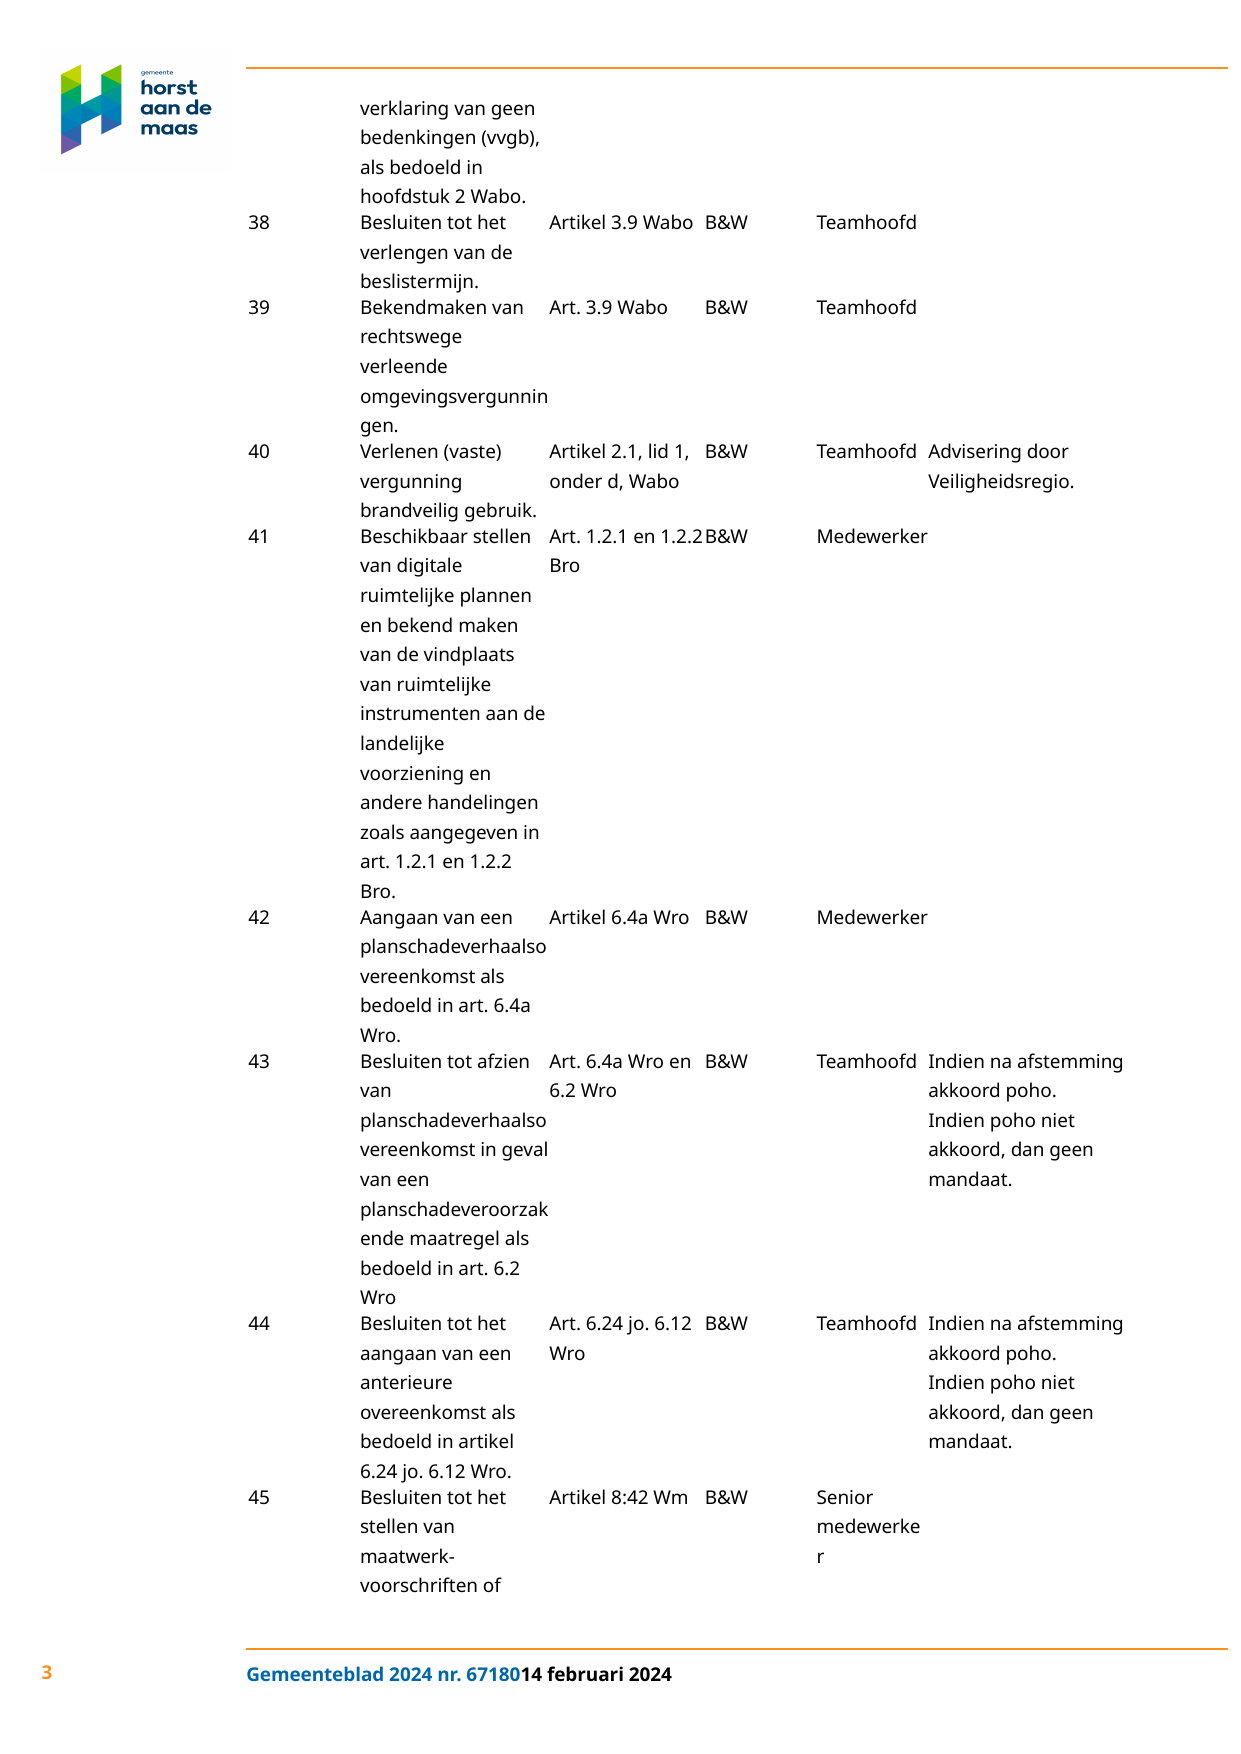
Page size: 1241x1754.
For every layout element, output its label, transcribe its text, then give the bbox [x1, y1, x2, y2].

table_cell B&W [705, 523, 816, 904]
table_cell Teamhoofd [816, 1048, 928, 1310]
table_cell Art. 3.9 Wabo [549, 294, 704, 438]
table_cell Medewerker [816, 523, 928, 904]
table_cell 39 [248, 294, 360, 438]
table_cell B&W [705, 438, 816, 523]
table_cell verklaring van geen bedenkingen (vvgb), als bedoeld in hoofdstuk 2 Wabo. [360, 95, 549, 209]
table_cell [928, 1484, 1152, 1598]
table_cell Indien na afstemming akkoord poho. Indien poho niet akkoord, dan geen mandaat. [928, 1310, 1152, 1484]
table_cell 40 [248, 438, 360, 523]
table_cell B&W [705, 294, 816, 438]
table_cell Bekendmaken van rechtswege verleende omgevingsvergunningen. [360, 294, 549, 438]
table_cell B&W [705, 1310, 816, 1484]
table_cell Aangaan van een planschadeverhaalsovereenkomst als bedoeld in art. 6.4a Wro. [360, 904, 549, 1048]
table_cell Artikel 3.9 Wabo [549, 209, 704, 294]
table_cell 45 [248, 1484, 360, 1598]
table_cell B&W [705, 209, 816, 294]
table_cell [705, 95, 816, 209]
table_cell 43 [248, 1048, 360, 1310]
table_cell [248, 95, 360, 209]
table_cell Besluiten tot het stellen van maatwerk-voorschriften of [360, 1484, 549, 1598]
table_cell Besluiten tot het verlengen van de beslistermijn. [360, 209, 549, 294]
table_cell 42 [248, 904, 360, 1048]
table_cell Teamhoofd [816, 294, 928, 438]
table_cell Beschikbaar stellen van digitale ruimtelijke plannen en bekend maken van de vindplaats van ruimtelijke instrumenten aan de landelijke voorziening en andere handelingen zoals aangegeven in art. 1.2.1 en 1.2.2 Bro. [360, 523, 549, 904]
table_cell [928, 523, 1152, 904]
table_cell Art. 6.24 jo. 6.12 Wro [549, 1310, 704, 1484]
table_cell Artikel 8:42 Wm [549, 1484, 704, 1598]
table_cell [928, 904, 1152, 1048]
table_cell Teamhoofd [816, 1310, 928, 1484]
table_cell [928, 95, 1152, 209]
table_cell Artikel 6.4a Wro [549, 904, 704, 1048]
table_cell Besluiten tot afzien van planschadeverhaalsovereenkomst in geval van een planschadeveroorzakende maatregel als bedoeld in art. 6.2 Wro [360, 1048, 549, 1310]
table_cell Art. 6.4a Wro en 6.2 Wro [549, 1048, 704, 1310]
table_cell Art. 1.2.1 en 1.2.2 Bro [549, 523, 704, 904]
table_cell [549, 95, 704, 209]
table_cell Verlenen (vaste) vergunning brandveilig gebruik. [360, 438, 549, 523]
table_cell Teamhoofd [816, 438, 928, 523]
table_cell 44 [248, 1310, 360, 1484]
table_cell 38 [248, 209, 360, 294]
table_cell 41 [248, 523, 360, 904]
table_cell B&W [705, 1048, 816, 1310]
table_cell Medewerker [816, 904, 928, 1048]
table_cell B&W [705, 1484, 816, 1598]
table_cell [928, 294, 1152, 438]
table_cell Teamhoofd [816, 209, 928, 294]
table_cell Advisering door Veiligheidsregio. [928, 438, 1152, 523]
table_cell [816, 95, 928, 209]
picture [41, 47, 231, 172]
table_cell Senior medewerker [816, 1484, 928, 1598]
table_cell Indien na afstemming akkoord poho. Indien poho niet akkoord, dan geen mandaat. [928, 1048, 1152, 1310]
table_cell Artikel 2.1, lid 1, onder d, Wabo [549, 438, 704, 523]
table_cell B&W [705, 904, 816, 1048]
table_cell Besluiten tot het aangaan van een anterieure overeenkomst als bedoeld in artikel 6.24 jo. 6.12 Wro. [360, 1310, 549, 1484]
table_cell [928, 209, 1152, 294]
